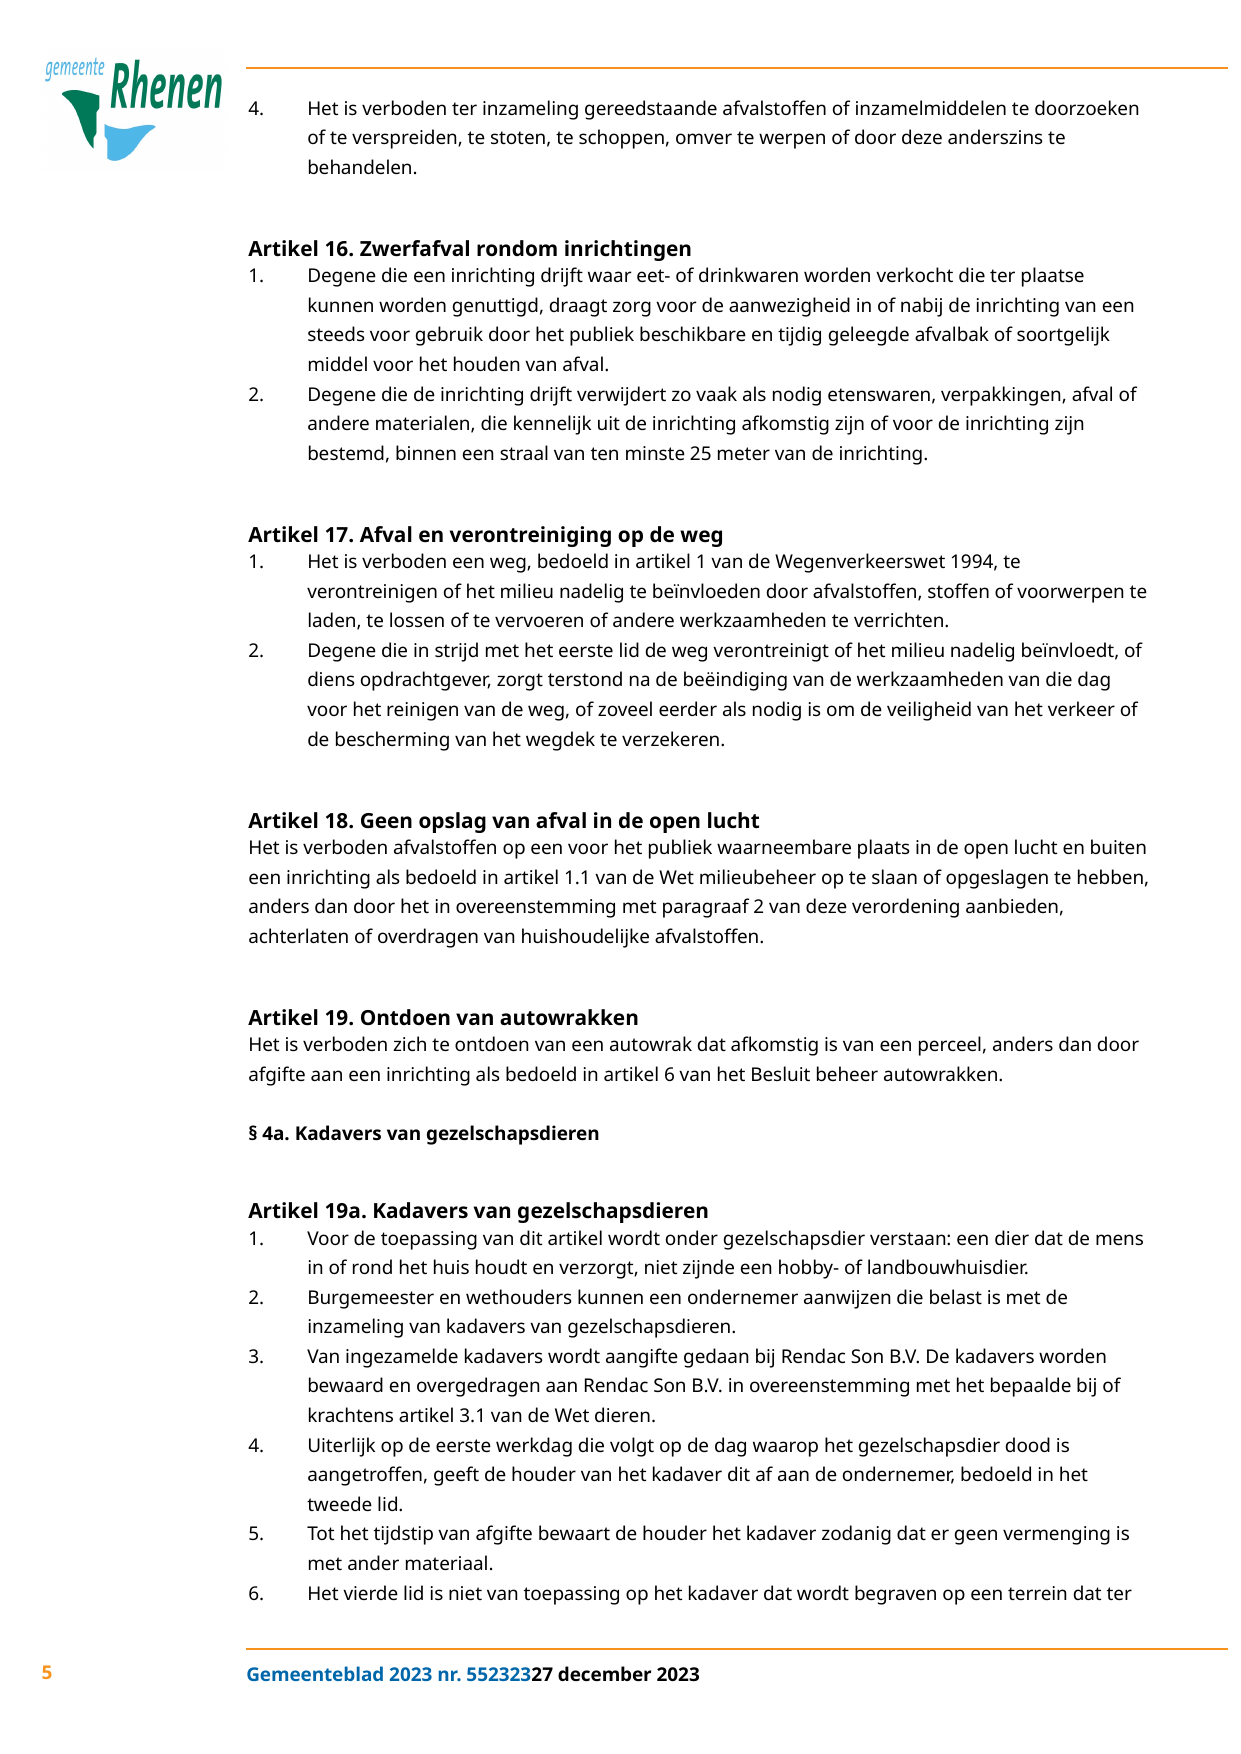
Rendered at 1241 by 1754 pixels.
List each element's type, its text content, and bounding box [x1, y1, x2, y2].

list Tot het tijdstip van afgifte bewaart de houder het kadaver zodanig dat er geen vermenging is met ander materiaal. [248, 1521, 1152, 1576]
text § 4a. Kadavers van gezelschapsdieren [248, 1120, 1152, 1146]
text Het is verboden zich te ontdoen van een autowrak dat afkomstig is van een perceel, anders dan door afgifte aan een inrichting als bedoeld in artikel 6 van het Besluit beheer autowrakken. [248, 1031, 1152, 1087]
list Burgemeester en wethouders kunnen een ondernemer aanwijzen die belast is met de inzameling van kadavers van gezelschapsdieren. [248, 1284, 1152, 1339]
list Uiterlijk op de eerste werkdag die volgt op de dag waarop het gezelschapsdier dood is aangetroffen, geeft de houder van het kadaver dit af aan de ondernemer, bedoeld in het tweede lid. [248, 1432, 1152, 1517]
text Artikel 17. Afval en verontreiniging op de weg [248, 520, 1152, 548]
text Het is verboden afvalstoffen op een voor het publiek waarneembare plaats in de open lucht en buiten een inrichting als bedoeld in artikel 1.1 van de Wet milieubeheer op te slaan of opgeslagen te hebben, anders dan door het in overeenstemming met paragraaf 2 van deze verordening aanbieden, achterlaten of overdragen van huishoudelijke afvalstoffen. [248, 834, 1152, 949]
list Degene die in strijd met het eerste lid de weg verontreinigt of het milieu nadelig beïnvloedt, of diens opdrachtgever, zorgt terstond na de beëindiging van de werkzaamheden van die dag voor het reinigen van de weg, of zoveel eerder als nodig is om de veiligheid van het verkeer of de bescherming van het wegdek te verzekeren. [248, 637, 1152, 752]
list Het vierde lid is niet van toepassing op het kadaver dat wordt begraven op een terrein dat ter [248, 1580, 1152, 1606]
list Het is verboden een weg, bedoeld in artikel 1 van de Wegenverkeerswet 1994, te verontreinigen of het milieu nadelig te beïnvloeden door afvalstoffen, stoffen of voorwerpen te laden, te lossen of te vervoeren of andere werkzaamheden te verrichten. [248, 548, 1152, 633]
text Artikel 19a. Kadavers van gezelschapsdieren [248, 1196, 1152, 1225]
text Artikel 16. Zwerfafval rondom inrichtingen [248, 234, 1152, 262]
list Het is verboden ter inzameling gereedstaande afvalstoffen of inzamelmiddelen te doorzoeken of te verspreiden, te stoten, te schoppen, omver te werpen of door deze anderszins te behandelen. [248, 95, 1152, 180]
list Degene die de inrichting drijft verwijdert zo vaak als nodig etenswaren, verpakkingen, afval of andere materialen, die kennelijk uit de inrichting afkomstig zijn of voor de inrichting zijn bestemd, binnen een straal van ten minste 25 meter van de inrichting. [248, 381, 1152, 466]
list Van ingezamelde kadavers wordt aangifte gedaan bij Rendac Son B.V. De kadavers worden bewaard en overgedragen aan Rendac Son B.V. in overeenstemming met het bepaalde bij of krachtens artikel 3.1 van de Wet dieren. [248, 1343, 1152, 1428]
list Degene die een inrichting drijft waar eet- of drinkwaren worden verkocht die ter plaatse kunnen worden genuttigd, draagt zorg voor de aanwezigheid in of nabij de inrichting van een steeds voor gebruik door het publiek beschikbare en tijdig geleegde afvalbak of soortgelijk middel voor het houden van afval. [248, 262, 1152, 377]
list Voor de toepassing van dit artikel wordt onder gezelschapsdier verstaan: een dier dat de mens in of rond het huis houdt en verzorgt, niet zijnde een hobby- of landbouwhuisdier. [248, 1225, 1152, 1280]
text Artikel 19. Ontdoen van autowrakken [248, 1003, 1152, 1031]
picture [41, 47, 231, 172]
text Artikel 18. Geen opslag van afval in de open lucht [248, 806, 1152, 834]
